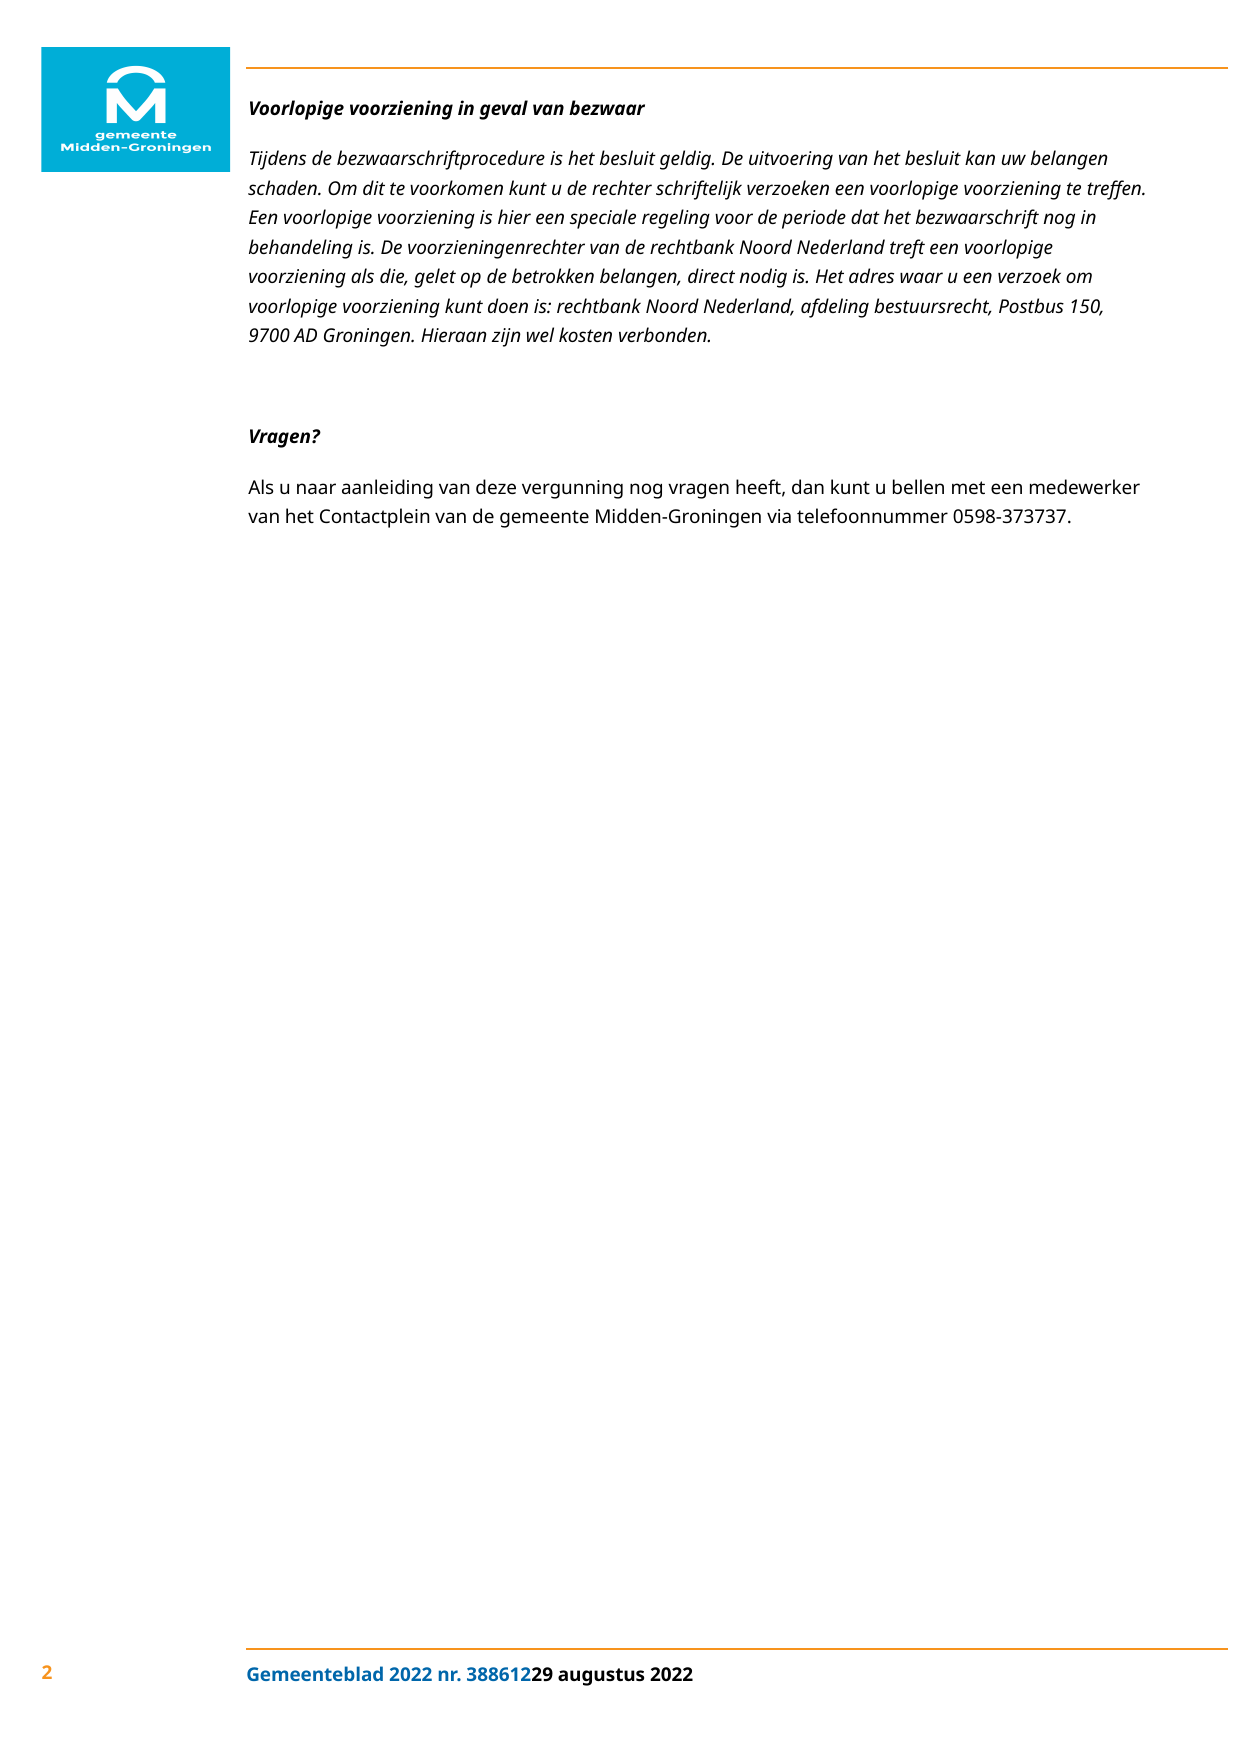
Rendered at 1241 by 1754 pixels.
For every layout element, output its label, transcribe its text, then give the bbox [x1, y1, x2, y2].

picture [184, 146, 190, 153]
text Vragen? [248, 423, 1152, 449]
text Voorlopige voorziening in geval van bezwaar [248, 95, 1152, 121]
picture [107, 89, 165, 122]
text Tijdens de bezwaarschriftprocedure is het besluit geldig. De uitvoering van het besluit kan uw belangen schaden. Om dit te voorkomen kunt u de rechter schriftelijk verzoeken een voorlopige voorziening te treffen. Een voorlopige voorziening is hier een speciale regeling voor de periode dat het bezwaarschrift nog in behandeling is. De voorzieningenrechter van de rechtbank Noord Nederland treft een voorlopige voorziening als die, gelet op de betrokken belangen, direct nodig is. Het adres waar u een verzoek om voorlopige voorziening kunt doen is: rechtbank Noord Nederland, afdeling bestuursrecht, Postbus 150, 9700 AD Groningen. Hieraan zijn wel kosten verbonden. [248, 145, 1152, 348]
text Als u naar aanleiding van deze vergunning nog vragen heeft, dan kunt u bellen met een medewerker van het Contactplein van de gemeente Midden-Groningen via telefoonnummer 0598-373737. [248, 474, 1152, 529]
picture [108, 66, 164, 82]
